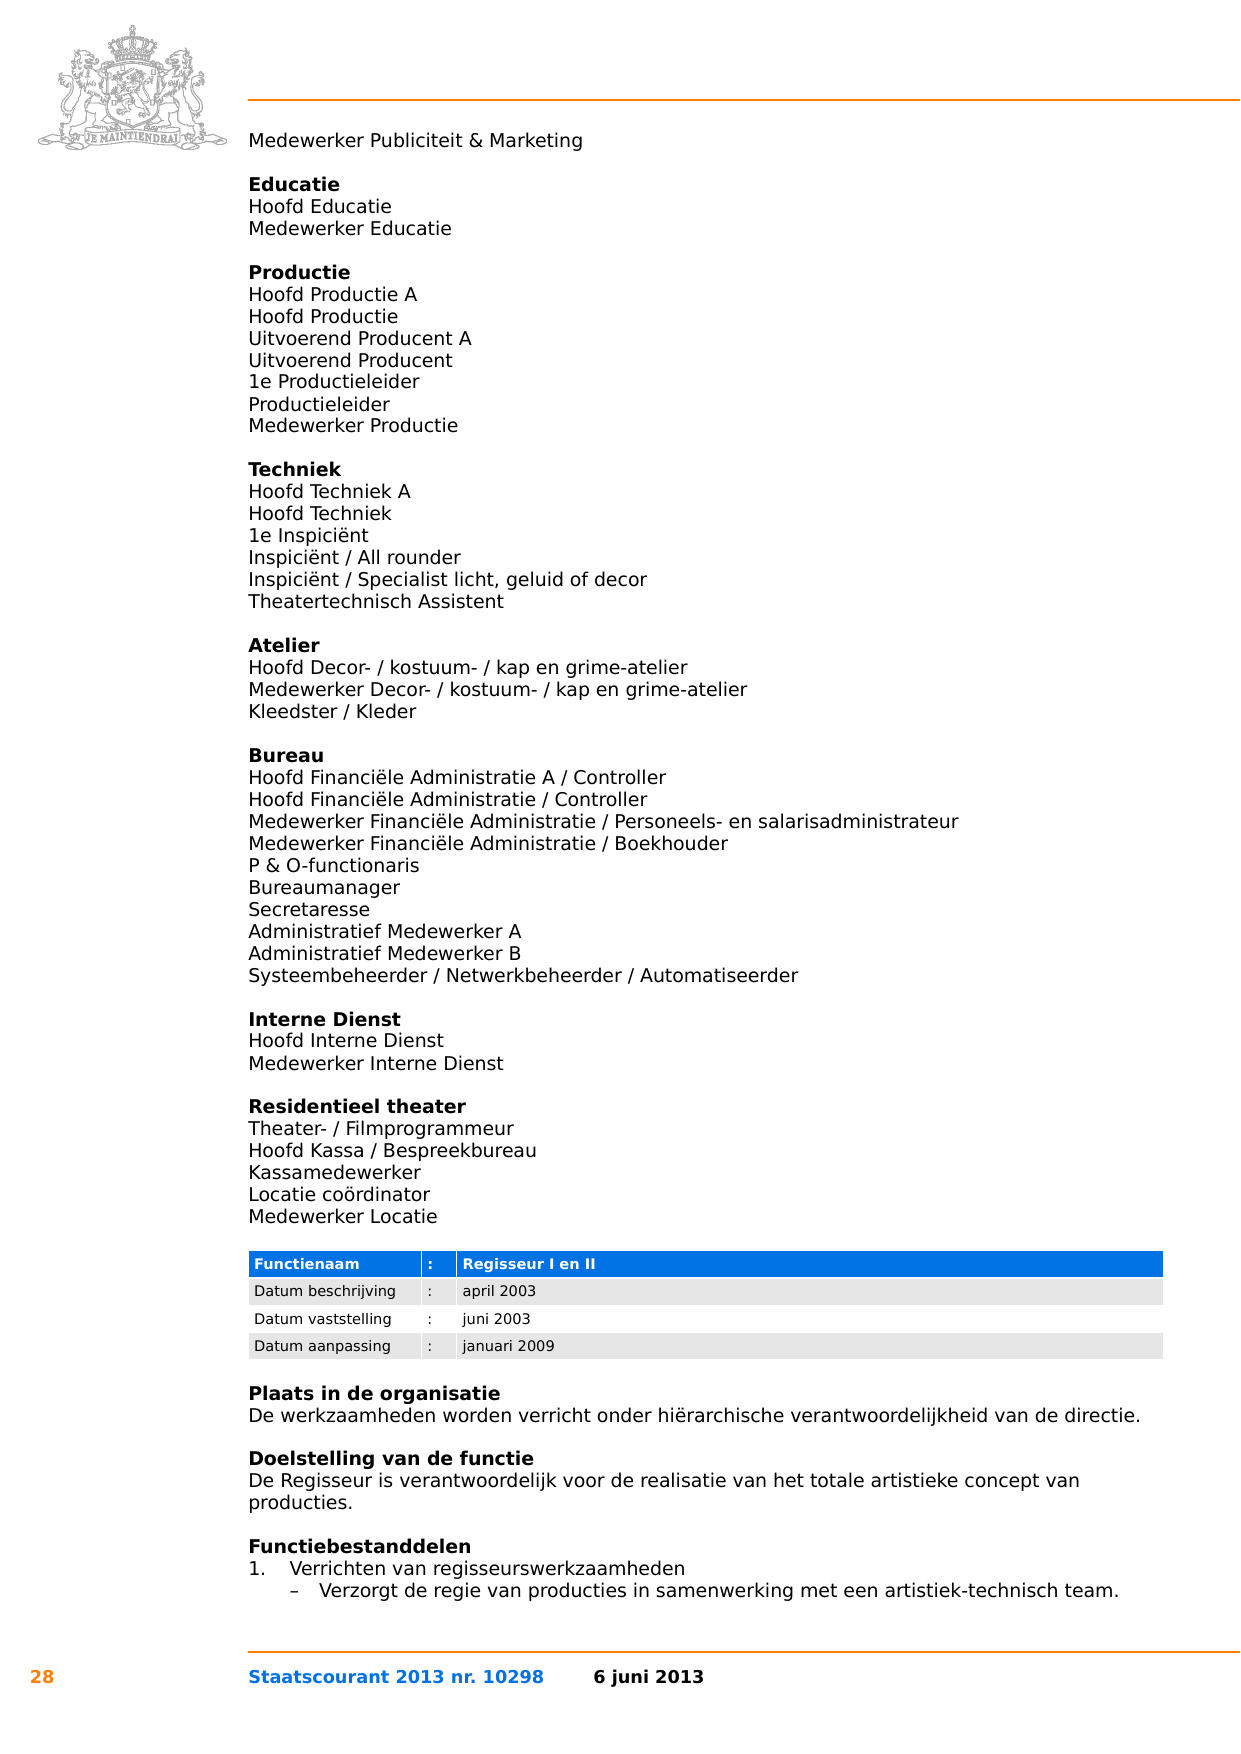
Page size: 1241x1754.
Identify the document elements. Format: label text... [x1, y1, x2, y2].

text Uitvoerend Producent A [248, 327, 1163, 349]
text Techniek [248, 459, 1163, 481]
table_cell Datum vaststelling [249, 1306, 421, 1332]
table_header Regisseur I en II [457, 1251, 1163, 1277]
text Functiebestanddelen [248, 1536, 1163, 1558]
table_header Functienaam [249, 1251, 421, 1277]
text Hoofd Productie [248, 306, 1163, 327]
text Medewerker Educatie [248, 218, 1163, 240]
table_cell Datum aanpassing [249, 1333, 421, 1359]
text De werkzaamheden worden verricht onder hiërarchische verantwoordelijkheid van de directie. [248, 1404, 1163, 1426]
text Plaats in de organisatie [248, 1382, 1163, 1404]
text Bureau [248, 745, 1163, 767]
text Atelier [248, 635, 1163, 657]
text Kassamedewerker [248, 1162, 1163, 1184]
text Kleedster / Kleder [248, 701, 1163, 723]
text Medewerker Financiële Administratie / Personeels- en salarisadministrateur [248, 811, 1163, 833]
text Inspiciënt / Specialist licht, geluid of decor [248, 569, 1163, 591]
text Hoofd Kassa / Bespreekbureau [248, 1140, 1163, 1162]
text Medewerker Productie [248, 415, 1163, 437]
text Medewerker Interne Dienst [248, 1052, 1163, 1074]
text Theatertechnisch Assistent [248, 591, 1163, 613]
text Medewerker Decor- / kostuum- / kap en grime-atelier [248, 679, 1163, 701]
text Hoofd Interne Dienst [248, 1030, 1163, 1052]
text Hoofd Techniek [248, 503, 1163, 525]
table_cell : [422, 1306, 456, 1332]
text Uitvoerend Producent [248, 349, 1163, 371]
table_cell april 2003 [457, 1279, 1163, 1305]
text Hoofd Financiële Administratie A / Controller [248, 767, 1163, 789]
text 1. Verrichten van regisseurswerkzaamheden [248, 1558, 1163, 1580]
text – Verzorgt de regie van producties in samenwerking met een artistiek-technisch team. [289, 1580, 1163, 1602]
text Interne Dienst [248, 1008, 1163, 1030]
text Productie [248, 262, 1163, 283]
text Hoofd Educatie [248, 196, 1163, 218]
text Bureaumanager [248, 877, 1163, 899]
text Hoofd Techniek A [248, 481, 1163, 503]
text Educatie [248, 174, 1163, 196]
text Locatie coördinator [248, 1184, 1163, 1206]
text Administratief Medewerker B [248, 943, 1163, 964]
table_cell Datum beschrijving [249, 1279, 421, 1305]
text Residentieel theater [248, 1096, 1163, 1118]
text 1e Productieleider [248, 371, 1163, 393]
text Medewerker Locatie [248, 1206, 1163, 1228]
text Doelstelling van de functie [248, 1448, 1163, 1470]
text Theater- / Filmprogrammeur [248, 1118, 1163, 1140]
table_cell : [422, 1333, 456, 1359]
text Hoofd Decor- / kostuum- / kap en grime-atelier [248, 657, 1163, 679]
text Hoofd Financiële Administratie / Controller [248, 789, 1163, 811]
text Systeembeheerder / Netwerkbeheerder / Automatiseerder [248, 964, 1163, 987]
table_cell juni 2003 [457, 1306, 1163, 1332]
text Administratief Medewerker A [248, 921, 1163, 943]
text Medewerker Financiële Administratie / Boekhouder [248, 833, 1163, 855]
table_cell : [422, 1279, 456, 1305]
text De Regisseur is verantwoordelijk voor de realisatie van het totale artistieke concept van producties. [248, 1470, 1163, 1514]
text Hoofd Productie A [248, 283, 1163, 306]
picture [38, 25, 227, 150]
text P & O-functionaris [248, 855, 1163, 877]
text Medewerker Publiciteit & Marketing [248, 130, 1163, 152]
text Productieleider [248, 393, 1163, 415]
table_cell januari 2009 [457, 1333, 1163, 1359]
text Secretaresse [248, 899, 1163, 921]
text 1e Inspiciënt [248, 525, 1163, 547]
table_header : [422, 1251, 456, 1277]
text Inspiciënt / All rounder [248, 547, 1163, 569]
